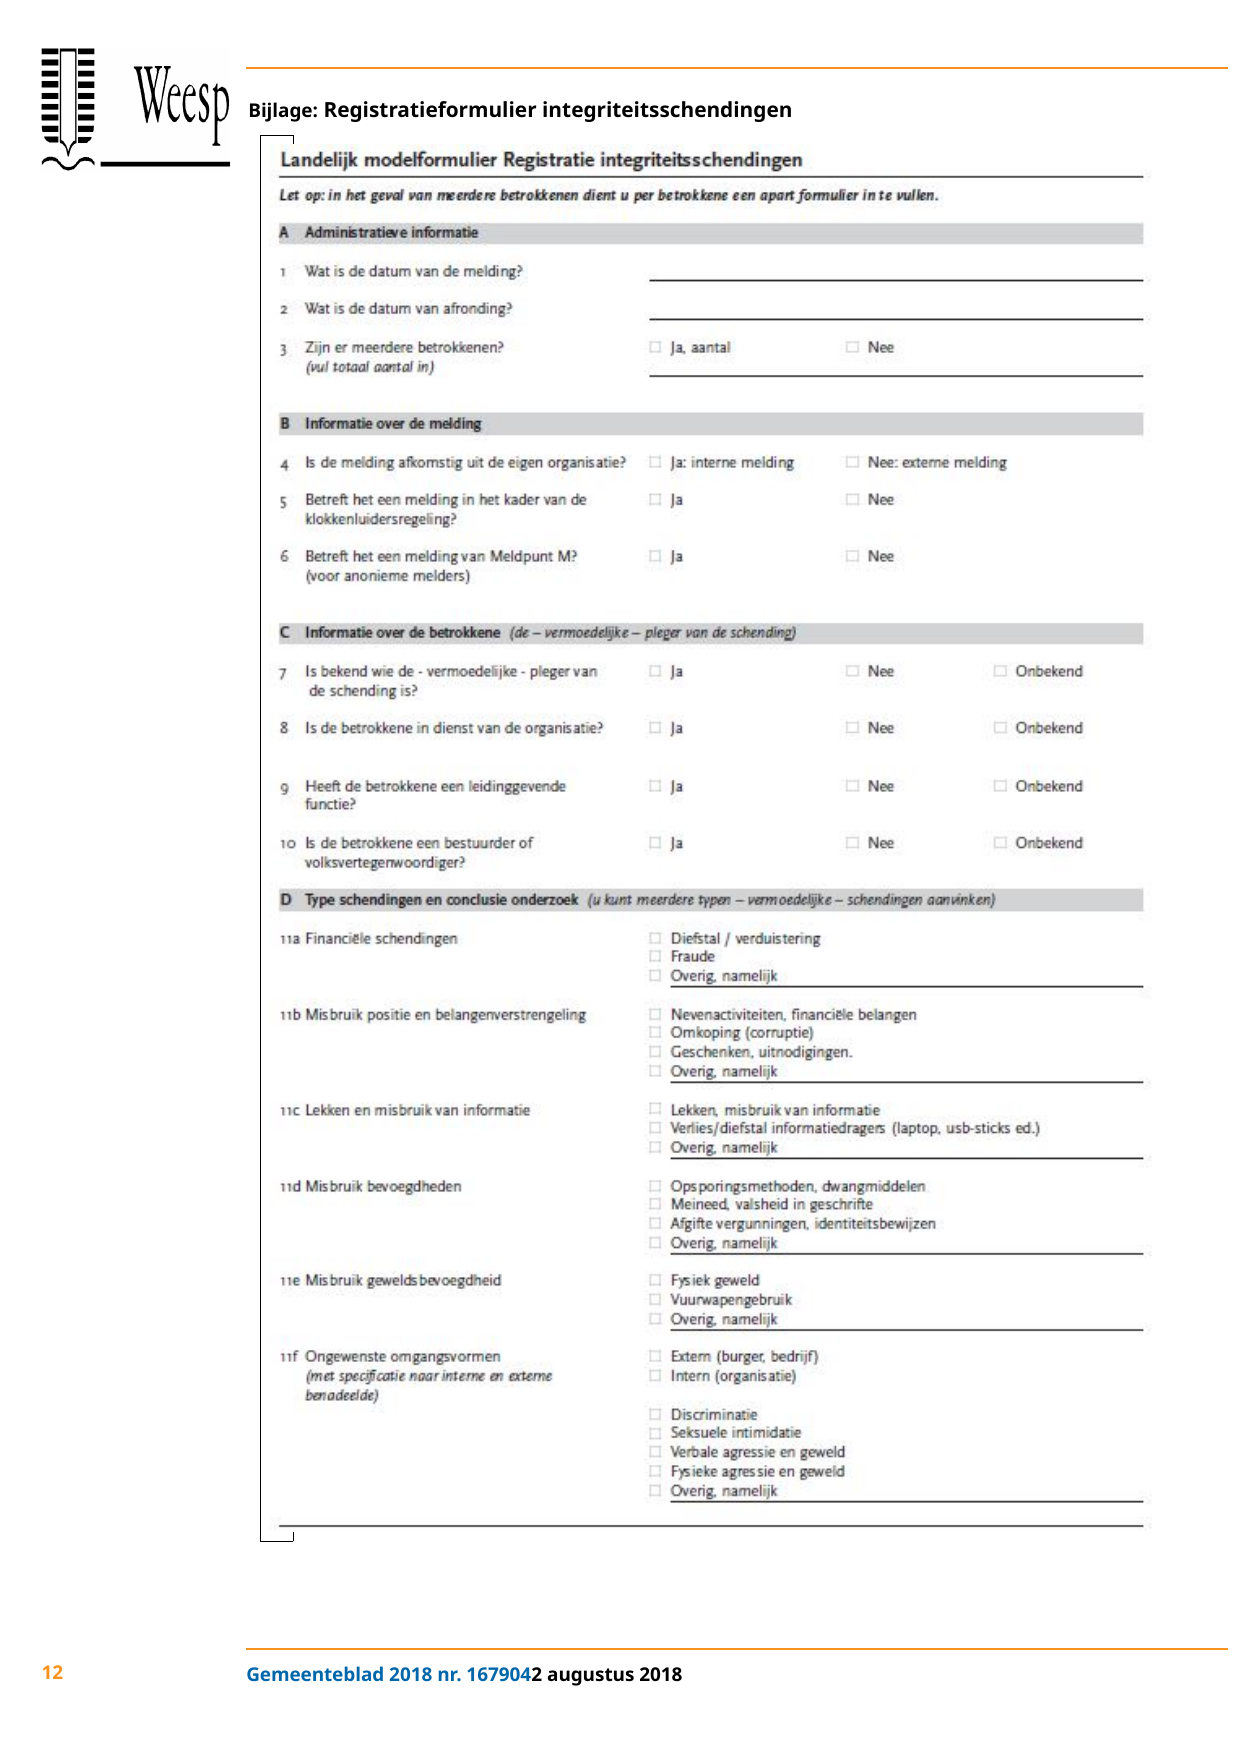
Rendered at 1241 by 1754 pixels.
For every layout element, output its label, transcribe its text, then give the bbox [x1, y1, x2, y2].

picture [268, 144, 1155, 1532]
text Bijlage: Registratieformulier integriteitsschendingen [248, 95, 1152, 123]
picture [41, 47, 231, 172]
